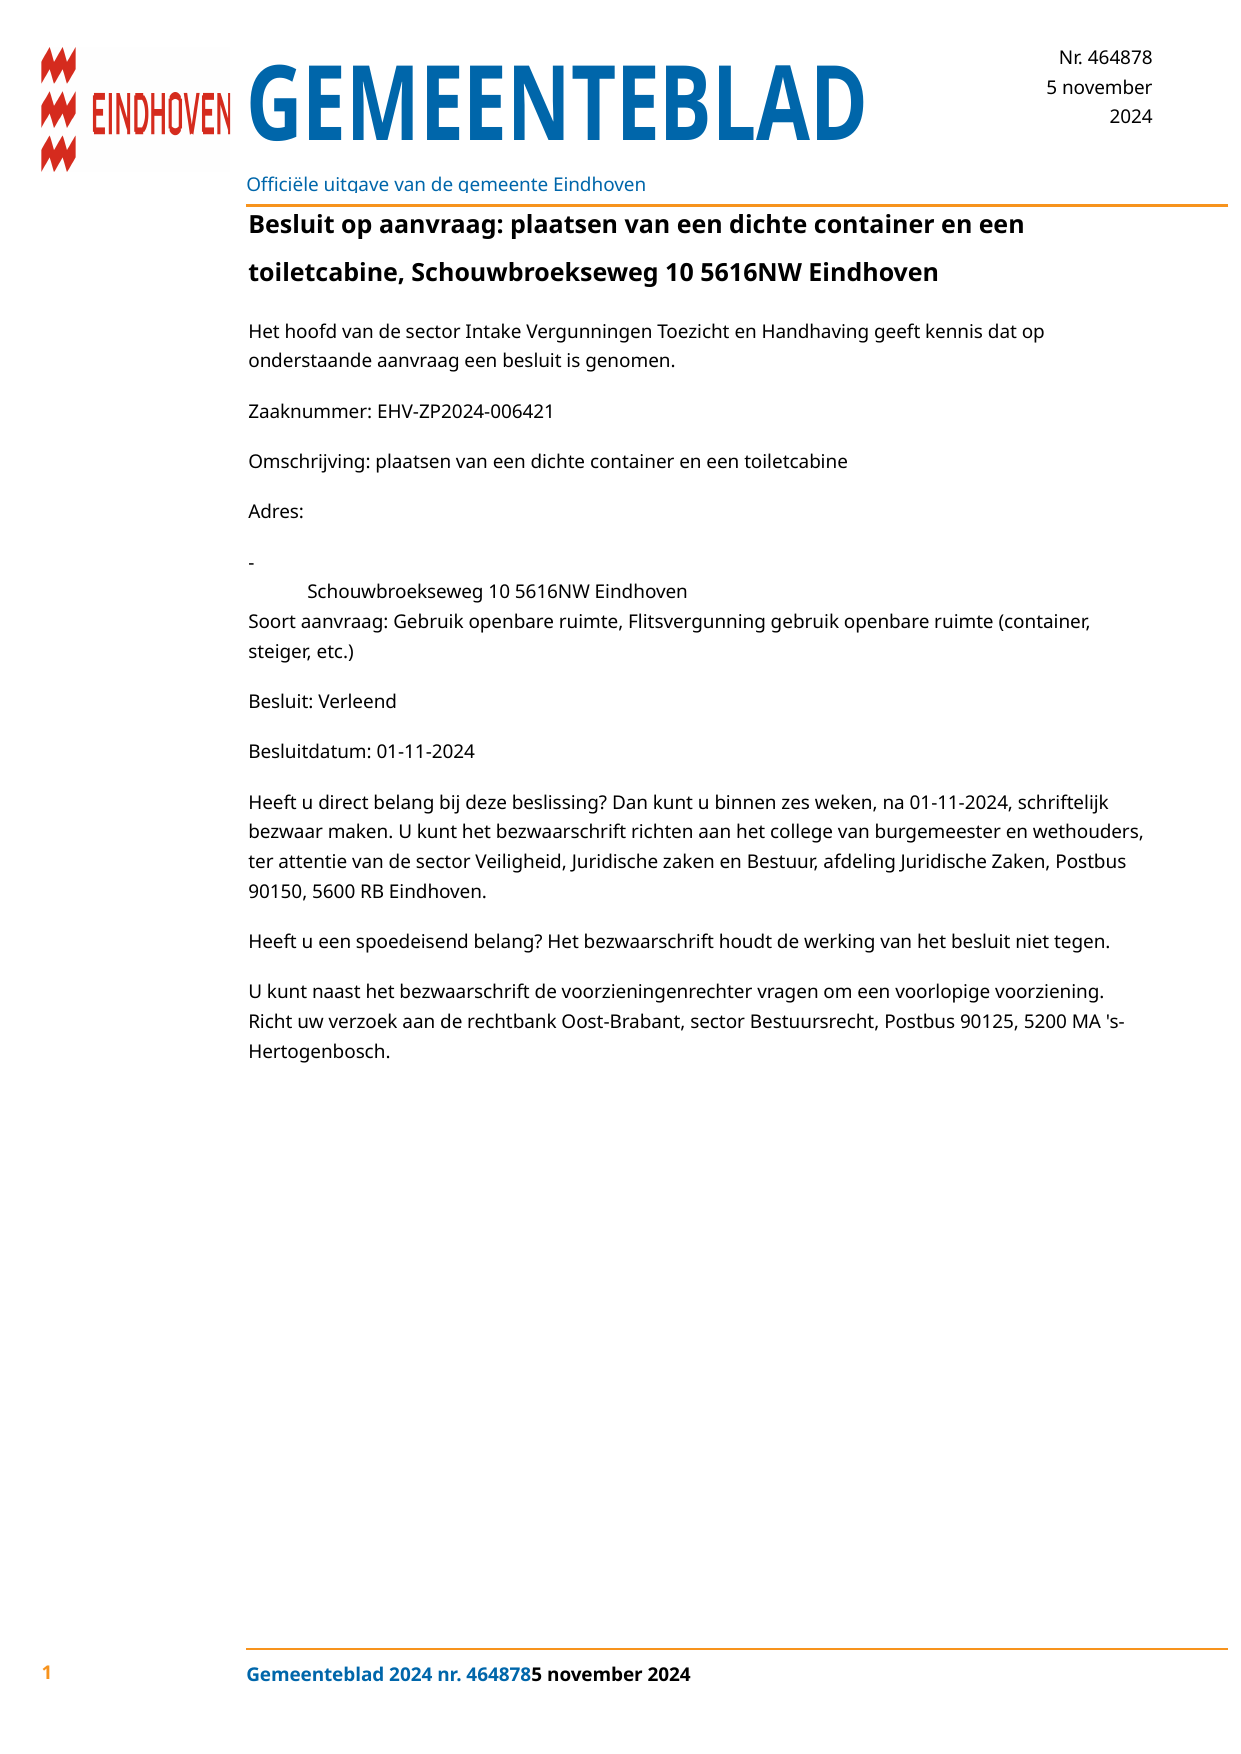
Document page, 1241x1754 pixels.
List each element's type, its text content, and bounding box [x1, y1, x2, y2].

text Omschrijving: plaatsen van een dichte container en een toiletcabine [248, 448, 1152, 474]
text Besluitdatum: 01-11-2024 [248, 739, 1152, 764]
text Zaaknummer: EHV-ZP2024-006421 [248, 398, 1152, 424]
text Heeft u een spoedeisend belang? Het bezwaarschrift houdt de werking van het besluit niet tegen. [248, 928, 1152, 954]
picture [41, 47, 231, 172]
text Het hoofd van de sector Intake Vergunningen Toezicht en Handhaving geeft kennis dat op onderstaande aanvraag een besluit is genomen. [248, 318, 1152, 373]
text Besluit: Verleend [248, 688, 1152, 714]
text Adres: [248, 499, 1152, 524]
text Heeft u direct belang bij deze beslissing? Dan kunt u binnen zes weken, na 01-11-2024, schriftelijk bezwaar maken. U kunt het bezwaarschrift richten aan het college van burgemeester en wethouders, ter attentie van de sector Veiligheid, Juridische zaken en Bestuur, afdeling Juridische Zaken, Postbus 90150, 5600 RB Eindhoven. [248, 789, 1152, 904]
text Soort aanvraag: Gebruik openbare ruimte, Flitsvergunning gebruik openbare ruimte (container, steiger, etc.) [248, 608, 1152, 664]
text U kunt naast het bezwaarschrift de voorzieningenrechter vragen om een voorlopige voorziening. Richt uw verzoek aan de rechtbank Oost-Brabant, sector Bestuursrecht, Postbus 90125, 5200 MA 's-Hertogenbosch. [248, 979, 1152, 1064]
text Besluit op aanvraag: plaatsen van een dichte container en een toiletcabine, Schouwbroekseweg 10 5616NW Eindhoven [248, 207, 1152, 288]
list Schouwbroekseweg 10 5616NW Eindhoven [248, 579, 1152, 604]
